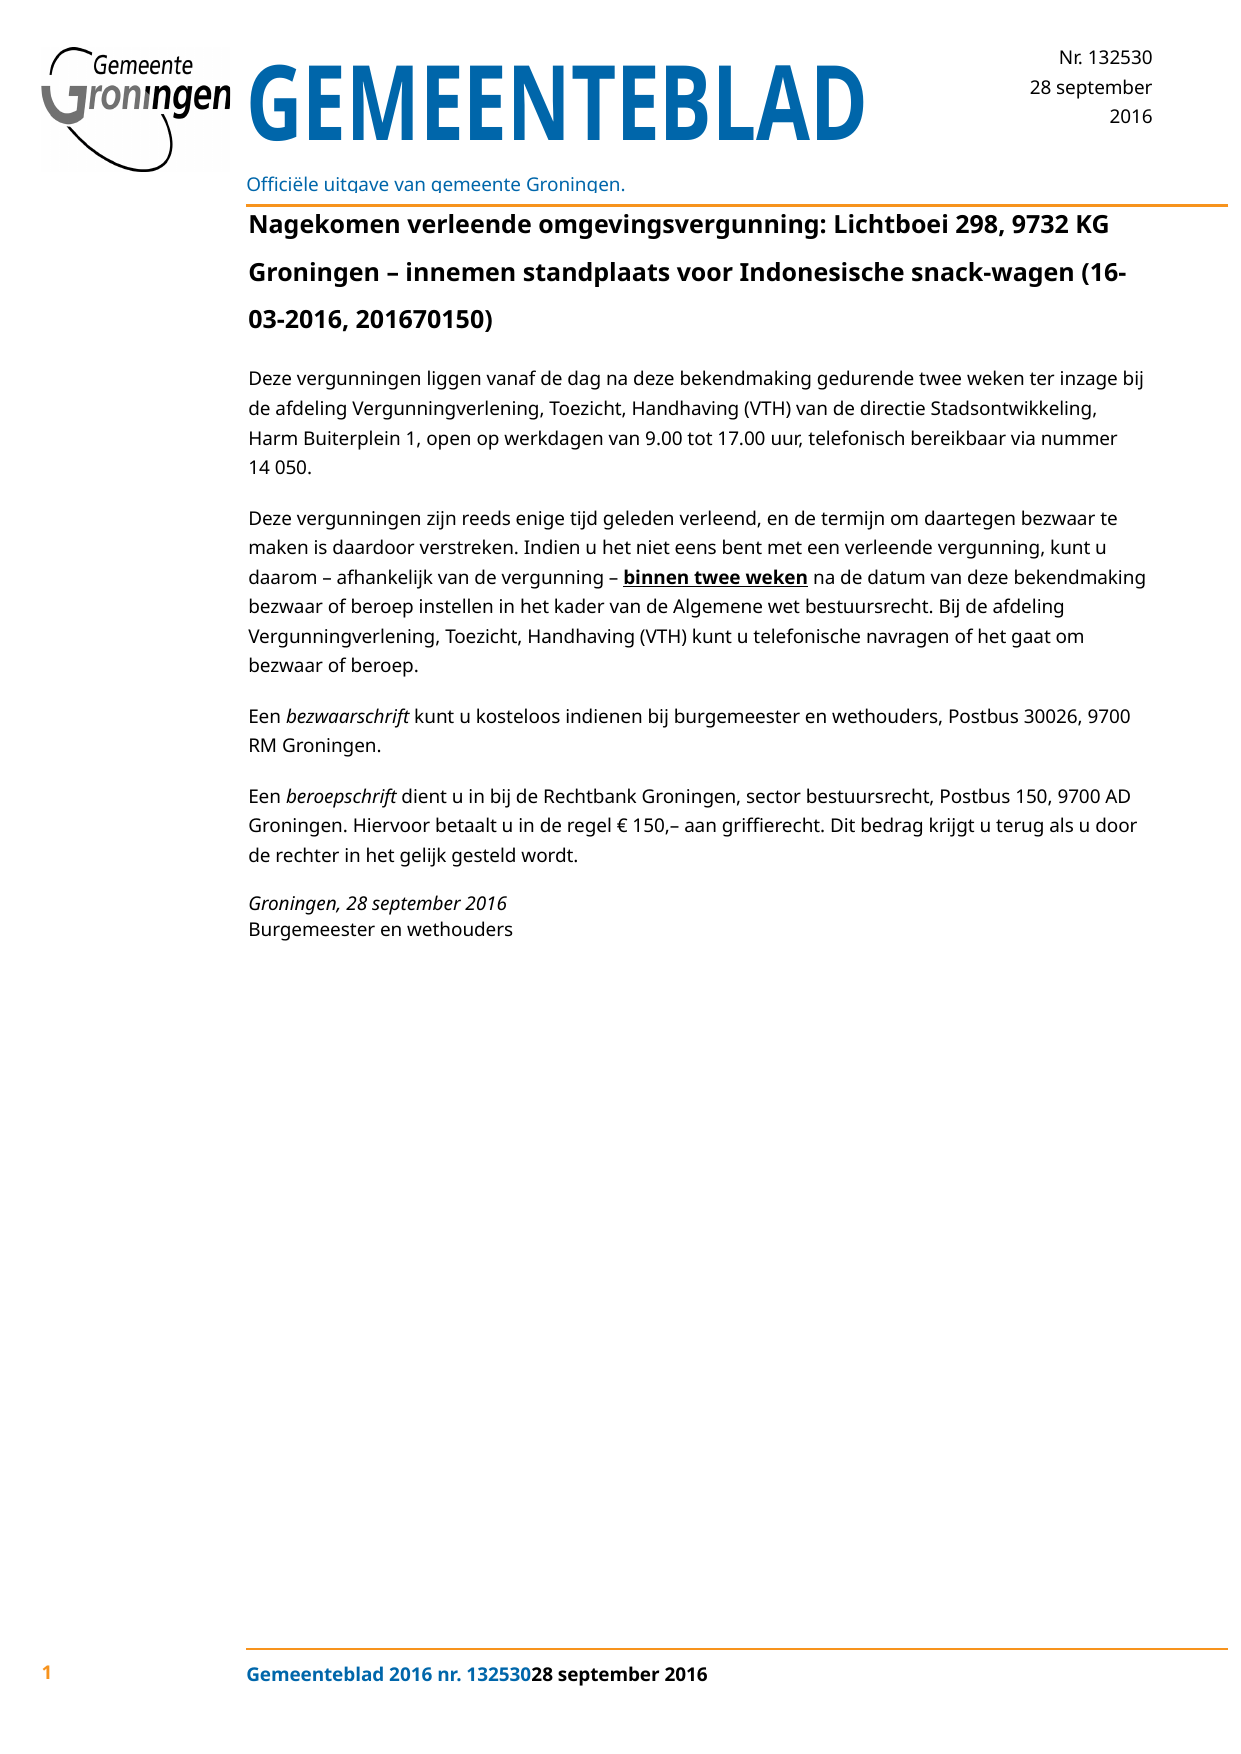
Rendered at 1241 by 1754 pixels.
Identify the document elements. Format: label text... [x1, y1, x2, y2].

text Een bezwaarschrift kunt u kosteloos indienen bij burgemeester en wethouders, Postbus 30026, 9700 RM Groningen. [248, 703, 1152, 758]
text Groningen, 28 september 2016 [248, 890, 1152, 916]
text Een beroepschrift dient u in bij de Rechtbank Groningen, sector bestuursrecht, Postbus 150, 9700 AD Groningen. Hiervoor betaalt u in de regel € 150,– aan griffierecht. Dit bedrag krijgt u terug als u door de rechter in het gelijk gesteld wordt. [248, 783, 1152, 868]
text Deze vergunningen zijn reeds enige tijd geleden verleend, en de termijn om daartegen bezwaar te maken is daardoor verstreken. Indien u het niet eens bent met een verleende vergunning, kunt u daarom – afhankelijk van de vergunning – binnen twee weken na de datum van deze bekendmaking bezwaar of beroep instellen in het kader van de Algemene wet bestuursrecht. Bij de afdeling Vergunningverlening, Toezicht, Handhaving (VTH) kunt u telefonische navragen of het gaat om bezwaar of beroep. [248, 505, 1152, 678]
text Burgemeester en wethouders [248, 916, 1152, 941]
text Nagekomen verleende omgevingsvergunning: Lichtboei 298, 9732 KG Groningen – innemen standplaats voor Indonesische snack-wagen (16-03-2016, 201670150) [248, 207, 1152, 336]
picture [41, 47, 231, 172]
text Deze vergunningen liggen vanaf de dag na deze bekendmaking gedurende twee weken ter inzage bij de afdeling Vergunningverlening, Toezicht, Handhaving (VTH) van de directie Stadsontwikkeling, Harm Buiterplein 1, open op werkdagen van 9.00 tot 17.00 uur, telefonisch bereikbaar via nummer 14 050. [248, 366, 1152, 480]
